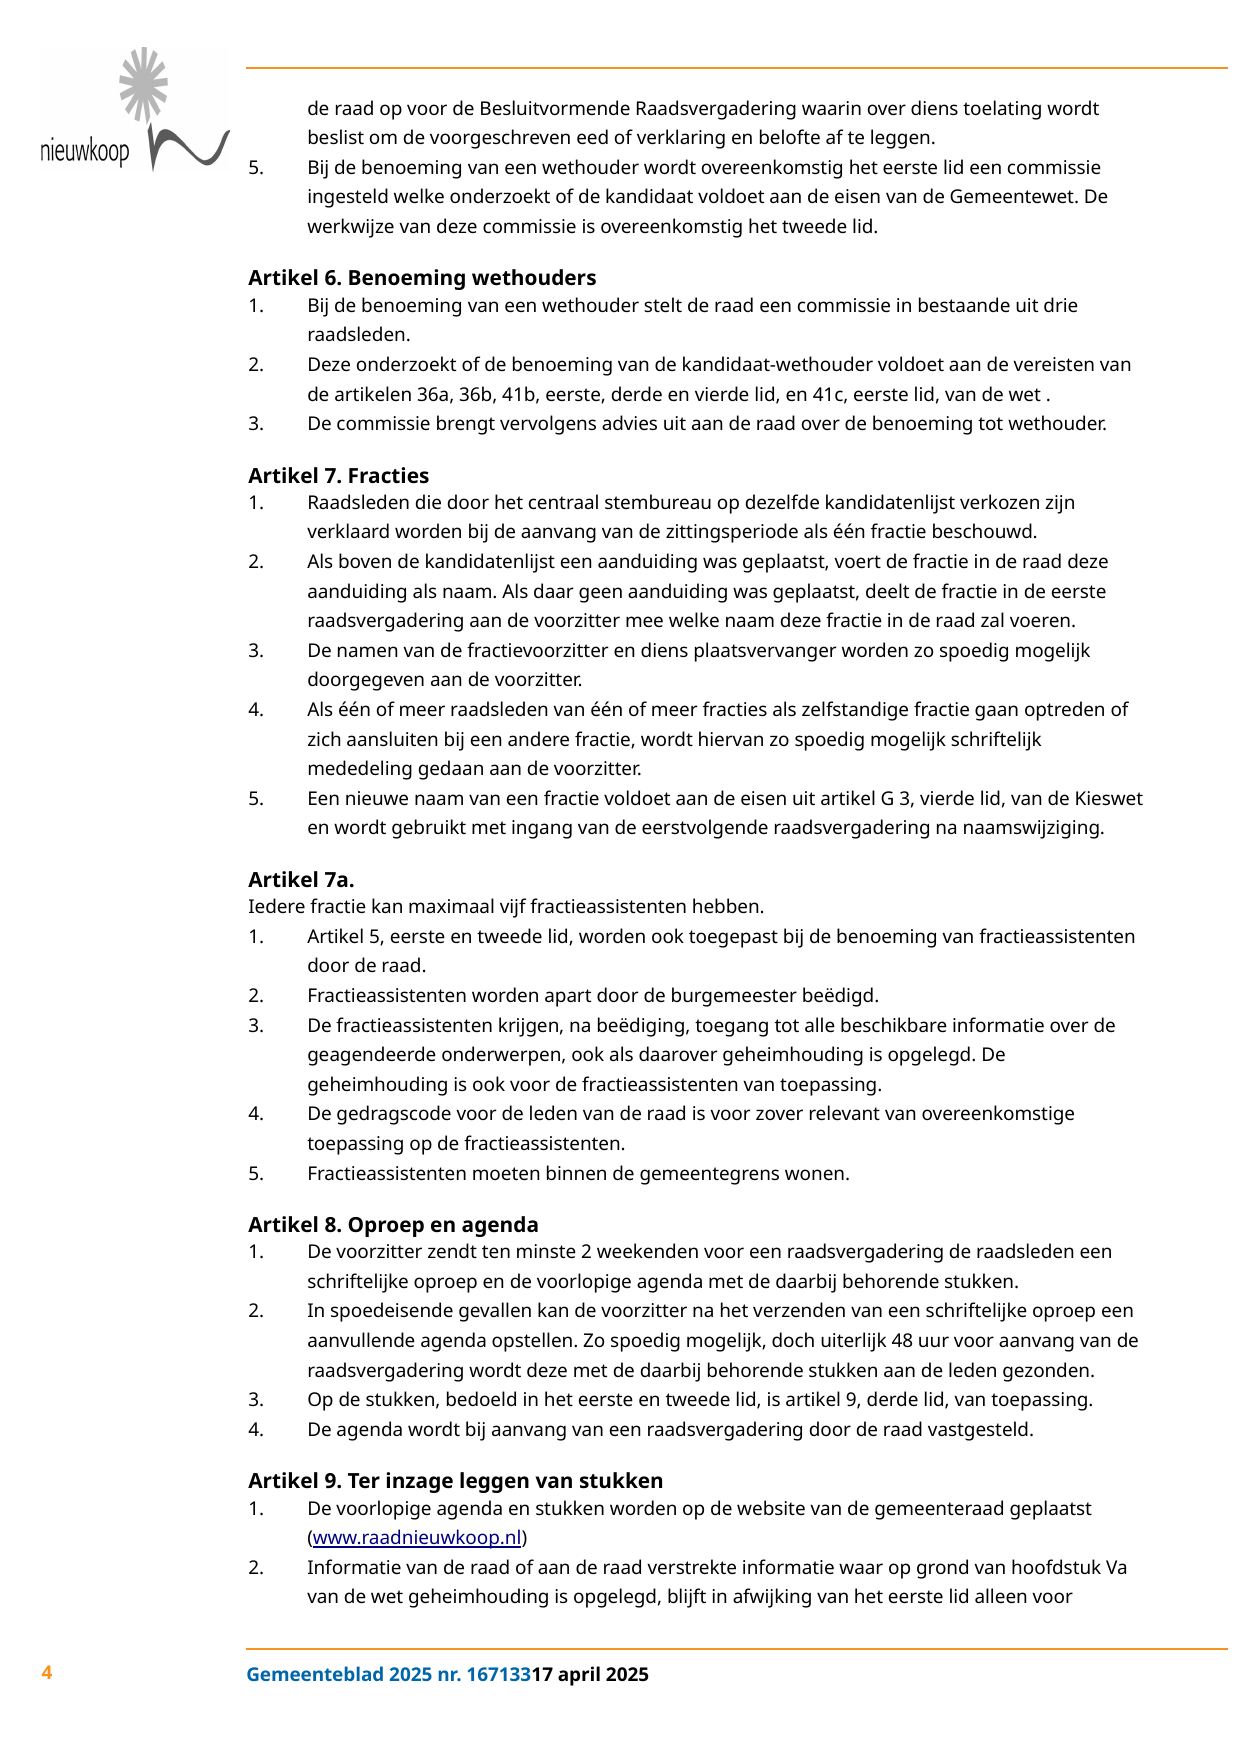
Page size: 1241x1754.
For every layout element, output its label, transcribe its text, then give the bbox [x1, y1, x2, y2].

list In spoedeisende gevallen kan de voorzitter na het verzenden van een schriftelijke oproep een aanvullende agenda opstellen. Zo spoedig mogelijk, doch uiterlijk 48 uur voor aanvang van de raadsvergadering wordt deze met de daarbij behorende stukken aan de leden gezonden. [248, 1298, 1152, 1383]
list Als één of meer raadsleden van één of meer fracties als zelfstandige fractie gaan optreden of zich aansluiten bij een andere fractie, wordt hiervan zo spoedig mogelijk schriftelijk mededeling gedaan aan de voorzitter. [248, 696, 1152, 781]
text Artikel 6. Benoeming wethouders [248, 263, 1152, 292]
list De gedragscode voor de leden van de raad is voor zover relevant van overeenkomstige toepassing op de fractieassistenten. [248, 1101, 1152, 1156]
list de raad op voor de Besluitvormende Raadsvergadering waarin over diens toelating wordt beslist om de voorgeschreven eed of verklaring en belofte af te leggen. [248, 95, 1152, 150]
text Artikel 7a. [248, 865, 1152, 893]
list Een nieuwe naam van een fractie voldoet aan de eisen uit artikel G 3, vierde lid, van de Kieswet en wordt gebruikt met ingang van de eerstvolgende raadsvergadering na naamswijziging. [248, 785, 1152, 840]
list Informatie van de raad of aan de raad verstrekte informatie waar op grond van hoofdstuk Va van de wet geheimhouding is opgelegd, blijft in afwijking van het eerste lid alleen voor [248, 1554, 1152, 1609]
list Deze onderzoekt of de benoeming van de kandidaat-wethouder voldoet aan de vereisten van de artikelen 36a, 36b, 41b, eerste, derde en vierde lid, en 41c, eerste lid, van de wet . [248, 351, 1152, 406]
list De voorzitter zendt ten minste 2 weekenden voor een raadsvergadering de raadsleden een schriftelijke oproep en de voorlopige agenda met de daarbij behorende stukken. [248, 1238, 1152, 1294]
list Raadsleden die door het centraal stembureau op dezelfde kandidatenlijst verkozen zijn verklaard worden bij de aanvang van de zittingsperiode als één fractie beschouwd. [248, 489, 1152, 544]
list Als boven de kandidatenlijst een aanduiding was geplaatst, voert de fractie in de raad deze aanduiding als naam. Als daar geen aanduiding was geplaatst, deelt de fractie in de eerste raadsvergadering aan de voorzitter mee welke naam deze fractie in de raad zal voeren. [248, 548, 1152, 633]
text Artikel 9. Ter inzage leggen van stukken [248, 1466, 1152, 1495]
picture [41, 47, 231, 172]
list De fractieassistenten krijgen, na beëdiging, toegang tot alle beschikbare informatie over de geagendeerde onderwerpen, ook als daarover geheimhouding is opgelegd. De geheimhouding is ook voor de fractieassistenten van toepassing. [248, 1012, 1152, 1097]
list Op de stukken, bedoeld in het eerste en tweede lid, is artikel 9, derde lid, van toepassing. [248, 1386, 1152, 1412]
list De commissie brengt vervolgens advies uit aan de raad over de benoeming tot wethouder. [248, 410, 1152, 436]
list De namen van de fractievoorzitter en diens plaatsvervanger worden zo spoedig mogelijk doorgegeven aan de voorzitter. [248, 637, 1152, 692]
list Bij de benoeming van een wethouder stelt de raad een commissie in bestaande uit drie raadsleden. [248, 292, 1152, 347]
text Iedere fractie kan maximaal vijf fractieassistenten hebben. [248, 893, 1152, 919]
text Artikel 8. Oproep en agenda [248, 1210, 1152, 1238]
list Bij de benoeming van een wethouder wordt overeenkomstig het eerste lid een commissie ingesteld welke onderzoekt of de kandidaat voldoet aan de eisen van de Gemeentewet. De werkwijze van deze commissie is overeenkomstig het tweede lid. [248, 154, 1152, 239]
list Fractieassistenten worden apart door de burgemeester beëdigd. [248, 982, 1152, 1008]
list Fractieassistenten moeten binnen de gemeentegrens wonen. [248, 1160, 1152, 1185]
list Artikel 5, eerste en tweede lid, worden ook toegepast bij de benoeming van fractieassistenten door de raad. [248, 923, 1152, 978]
text Artikel 7. Fracties [248, 461, 1152, 489]
list De voorlopige agenda en stukken worden op de website van de gemeenteraad geplaatst (www.raadnieuwkoop.nl) [248, 1495, 1152, 1550]
list De agenda wordt bij aanvang van een raadsvergadering door de raad vastgesteld. [248, 1416, 1152, 1442]
